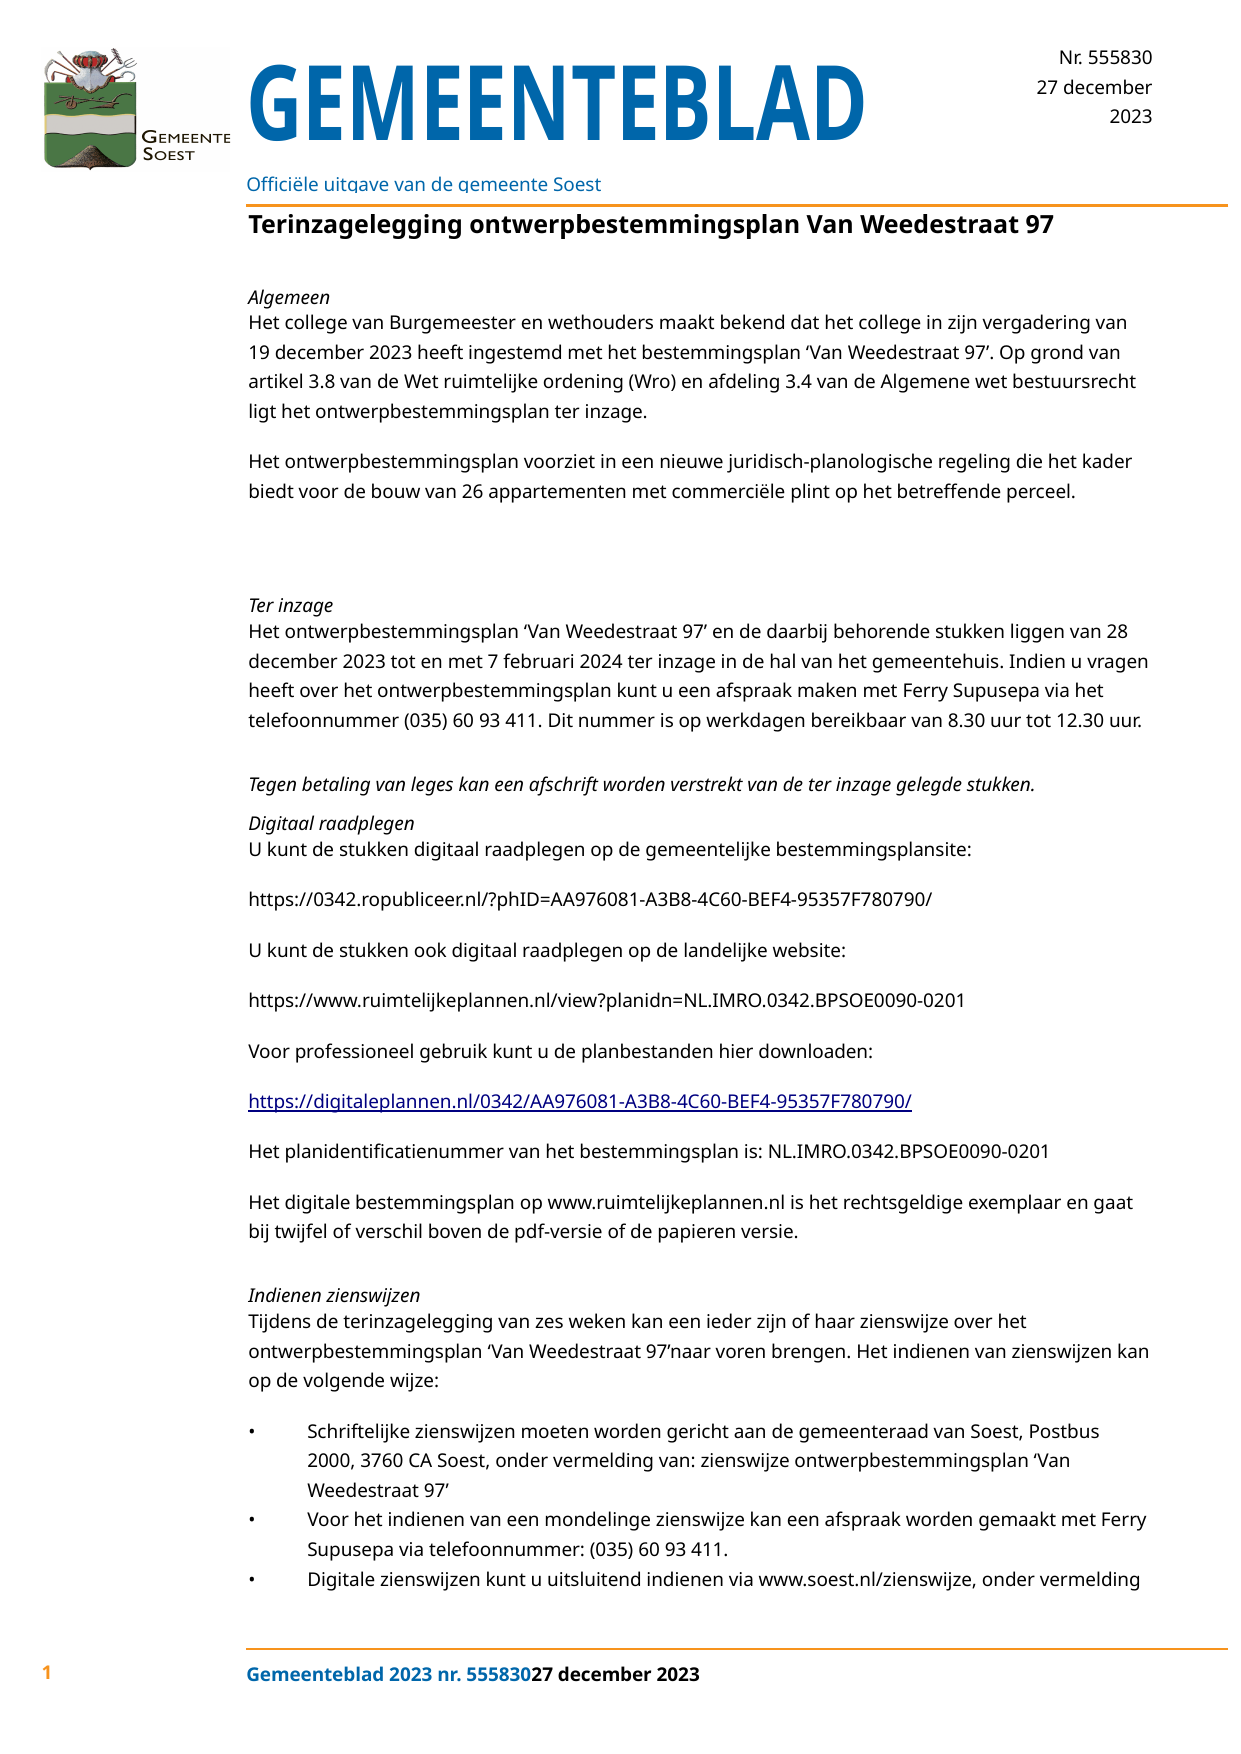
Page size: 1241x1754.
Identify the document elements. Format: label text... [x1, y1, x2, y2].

text Tegen betaling van leges kan een afschrift worden verstrekt van de ter inzage gelegde stukken. [248, 771, 1152, 797]
text Het digitale bestemmingsplan op www.ruimtelijkeplannen.nl is het rechtsgeldige exemplaar en gaat bij twijfel of verschil boven de pdf-versie of de papieren versie. [248, 1189, 1152, 1244]
list Digitale zienswijzen kunt u uitsluitend indienen via www.soest.nl/zienswijze, onder vermelding [248, 1566, 1152, 1592]
text Algemeen [248, 284, 1152, 309]
text https://0342.ropubliceer.nl/?phID=AA976081-A3B8-4C60-BEF4-95357F780790/ [248, 887, 1152, 912]
text Tijdens de terinzagelegging van zes weken kan een ieder zijn of haar zienswijze over het ontwerpbestemmingsplan ‘Van Weedestraat 97’naar voren brengen. Het indienen van zienswijzen kan op de volgende wijze: [248, 1308, 1152, 1393]
text U kunt de stukken digitaal raadplegen op de gemeentelijke bestemmingsplansite: [248, 836, 1152, 862]
text Het ontwerpbestemmingsplan ‘Van Weedestraat 97’ en de daarbij behorende stukken liggen van 28 december 2023 tot en met 7 februari 2024 ter inzage in de hal van het gemeentehuis. Indien u vragen heeft over het ontwerpbestemmingsplan kunt u een afspraak maken met Ferry Supusepa via het telefoonnummer (035) 60 93 411. Dit nummer is op werkdagen bereikbaar van 8.30 uur tot 12.30 uur. [248, 618, 1152, 733]
text Ter inzage [248, 593, 1152, 618]
list Schriftelijke zienswijzen moeten worden gericht aan de gemeenteraad van Soest, Postbus 2000, 3760 CA Soest, onder vermelding van: zienswijze ontwerpbestemmingsplan ‘Van Weedestraat 97’ [248, 1418, 1152, 1503]
text Het ontwerpbestemmingsplan voorziet in een nieuwe juridisch-planologische regeling die het kader biedt voor de bouw van 26 appartementen met commerciële plint op het betreffende perceel. [248, 449, 1152, 504]
text Digitaal raadplegen [248, 810, 1152, 836]
text Voor professioneel gebruik kunt u de planbestanden hier downloaden: [248, 1038, 1152, 1063]
text https://digitaleplannen.nl/0342/AA976081-A3B8-4C60-BEF4-95357F780790/ [248, 1088, 1152, 1114]
text U kunt de stukken ook digitaal raadplegen op de landelijke website: [248, 937, 1152, 963]
text https://www.ruimtelijkeplannen.nl/view?planidn=NL.IMRO.0342.BPSOE0090-0201 [248, 987, 1152, 1013]
text Het college van Burgemeester en wethouders maakt bekend dat het college in zijn vergadering van 19 december 2023 heeft ingestemd met het bestemmingsplan ‘Van Weedestraat 97’. Op grond van artikel 3.8 van de Wet ruimtelijke ordening (Wro) en afdeling 3.4 van de Algemene wet bestuursrecht ligt het ontwerpbestemmingsplan ter inzage. [248, 309, 1152, 424]
text Het planidentificatienummer van het bestemmingsplan is: NL.IMRO.0342.BPSOE0090-0201 [248, 1139, 1152, 1164]
picture [41, 47, 231, 172]
text Terinzagelegging ontwerpbestemmingsplan Van Weedestraat 97 [248, 207, 1152, 241]
list Voor het indienen van een mondelinge zienswijze kan een afspraak worden gemaakt met Ferry Supusepa via telefoonnummer: (035) 60 93 411. [248, 1507, 1152, 1562]
text Indienen zienswijzen [248, 1283, 1152, 1308]
